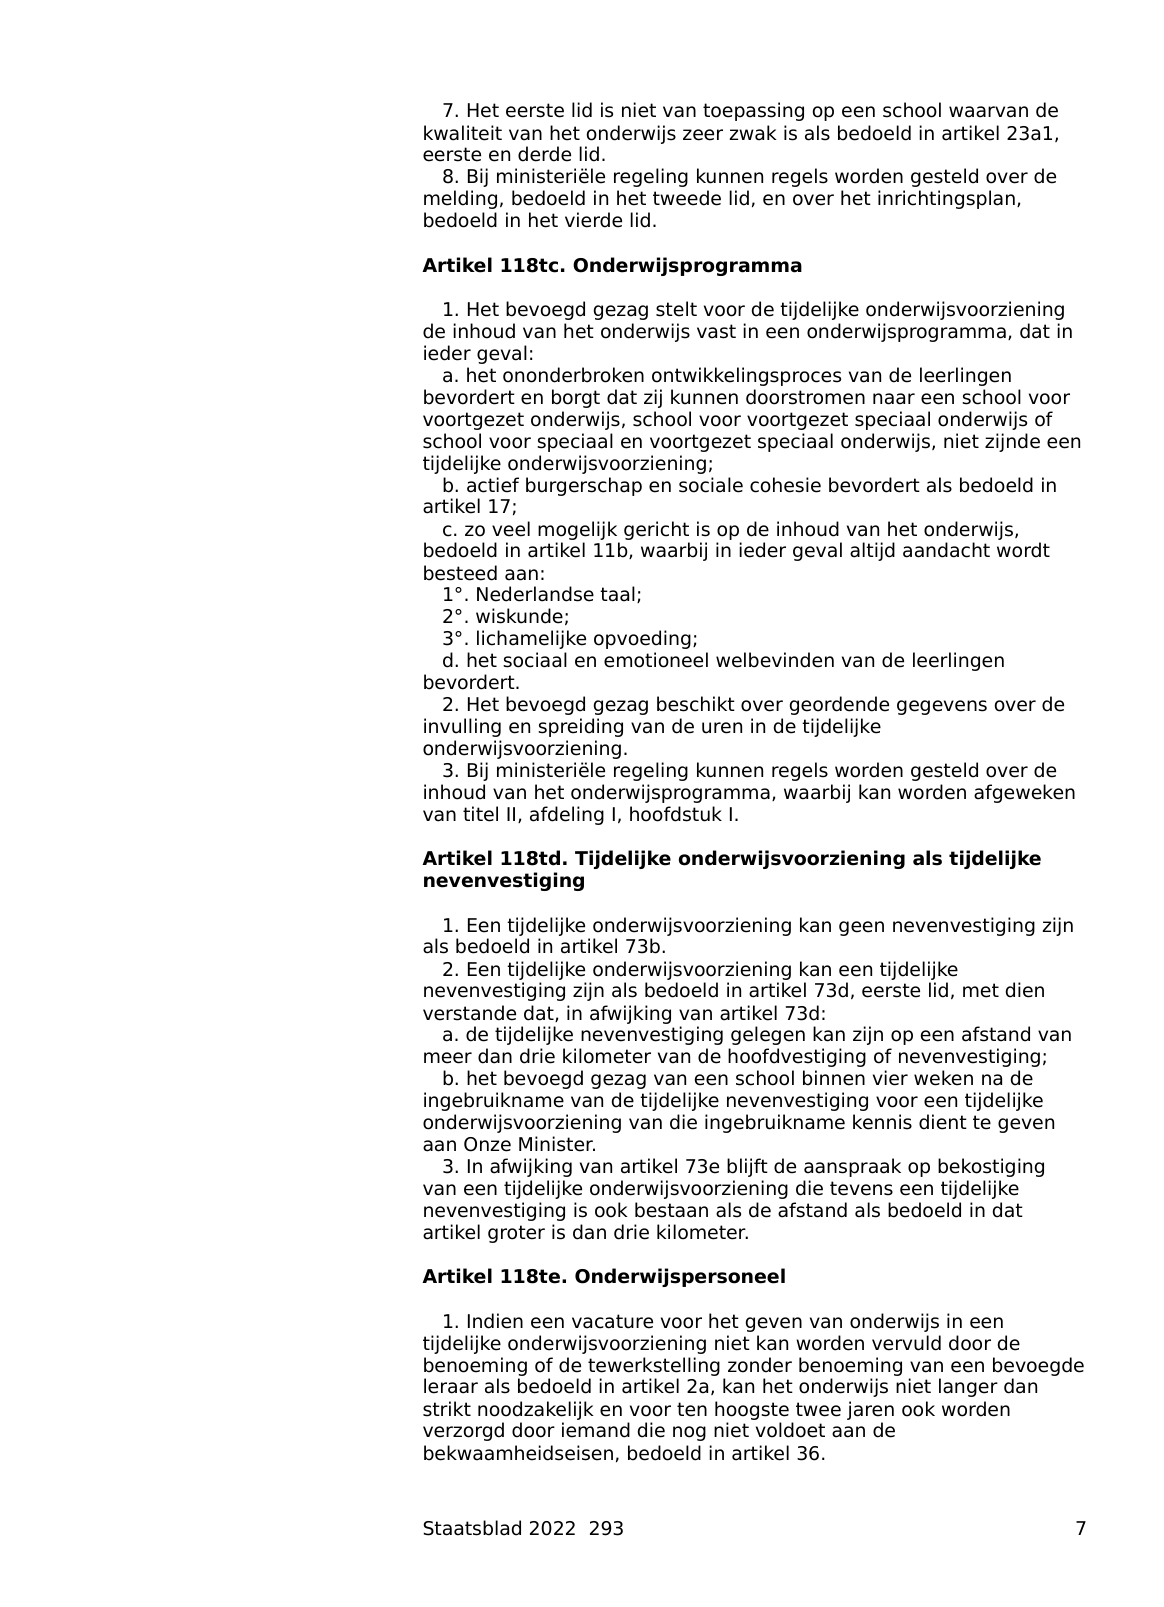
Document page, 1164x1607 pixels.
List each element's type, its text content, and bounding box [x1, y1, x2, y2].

text 2. Een tijdelijke onderwijsvoorziening kan een tijdelijke nevenvestiging zijn als bedoeld in artikel 73d, eerste lid, met dien verstande dat, in afwijking van artikel 73d: [422, 958, 1087, 1024]
subtitle Artikel 118te. Onderwijspersoneel [422, 1266, 1087, 1288]
text 3. In afwijking van artikel 73e blijft de aanspraak op bekostiging van een tijdelijke onderwijsvoorziening die tevens een tijdelijke nevenvestiging is ook bestaan als de afstand als bedoeld in dat artikel groter is dan drie kilometer. [422, 1156, 1087, 1244]
text 8. Bij ministeriële regeling kunnen regels worden gesteld over de melding, bedoeld in het tweede lid, en over het inrichtingsplan, bedoeld in het vierde lid. [422, 166, 1087, 232]
text d. het sociaal en emotioneel welbevinden van de leerlingen bevordert. [422, 650, 1087, 694]
text b. het bevoegd gezag van een school binnen vier weken na de ingebruikname van de tijdelijke nevenvestiging voor een tijdelijke onderwijsvoorziening van die ingebruikname kennis dient te geven aan Onze Minister. [422, 1068, 1087, 1156]
text 1. Het bevoegd gezag stelt voor de tijdelijke onderwijsvoorziening de inhoud van het onderwijs vast in een onderwijsprogramma, dat in ieder geval: [422, 299, 1087, 364]
text 1. Een tijdelijke onderwijsvoorziening kan geen nevenvestiging zijn als bedoeld in artikel 73b. [422, 914, 1087, 958]
text a. het ononderbroken ontwikkelingsproces van de leerlingen bevordert en borgt dat zij kunnen doorstromen naar een school voor voortgezet onderwijs, school voor voortgezet speciaal onderwijs of school voor speciaal en voortgezet speciaal onderwijs, niet zijnde een tijdelijke onderwijsvoorziening; [422, 364, 1087, 474]
text 7. Het eerste lid is niet van toepassing op een school waarvan de kwaliteit van het onderwijs zeer zwak is als bedoeld in artikel 23a1, eerste en derde lid. [422, 100, 1087, 166]
text b. actief burgerschap en sociale cohesie bevordert als bedoeld in artikel 17; [422, 474, 1087, 518]
text 2°. wiskunde; [422, 606, 1087, 628]
text a. de tijdelijke nevenvestiging gelegen kan zijn op een afstand van meer dan drie kilometer van de hoofdvestiging of nevenvestiging; [422, 1024, 1087, 1068]
text 3°. lichamelijke opvoeding; [422, 628, 1087, 650]
subtitle Artikel 118tc. Onderwijsprogramma [422, 254, 1087, 276]
text c. zo veel mogelijk gericht is op de inhoud van het onderwijs, bedoeld in artikel 11b, waarbij in ieder geval altijd aandacht wordt besteed aan: [422, 518, 1087, 584]
text 3. Bij ministeriële regeling kunnen regels worden gesteld over de inhoud van het onderwijsprogramma, waarbij kan worden afgeweken van titel II, afdeling I, hoofdstuk I. [422, 760, 1087, 826]
subtitle Artikel 118td. Tijdelijke onderwijsvoorziening als tijdelijke nevenvestiging [422, 848, 1087, 892]
text 2. Het bevoegd gezag beschikt over geordende gegevens over de invulling en spreiding van de uren in de tijdelijke onderwijsvoorziening. [422, 694, 1087, 760]
text 1. Indien een vacature voor het geven van onderwijs in een tijdelijke onderwijsvoorziening niet kan worden vervuld door de benoeming of de tewerkstelling zonder benoeming van een bevoegde leraar als bedoeld in artikel 2a, kan het onderwijs niet langer dan strikt noodzakelijk en voor ten hoogste twee jaren ook worden verzorgd door iemand die nog niet voldoet aan de bekwaamheidseisen, bedoeld in artikel 36. [422, 1311, 1087, 1464]
text 1°. Nederlandse taal; [422, 584, 1087, 606]
